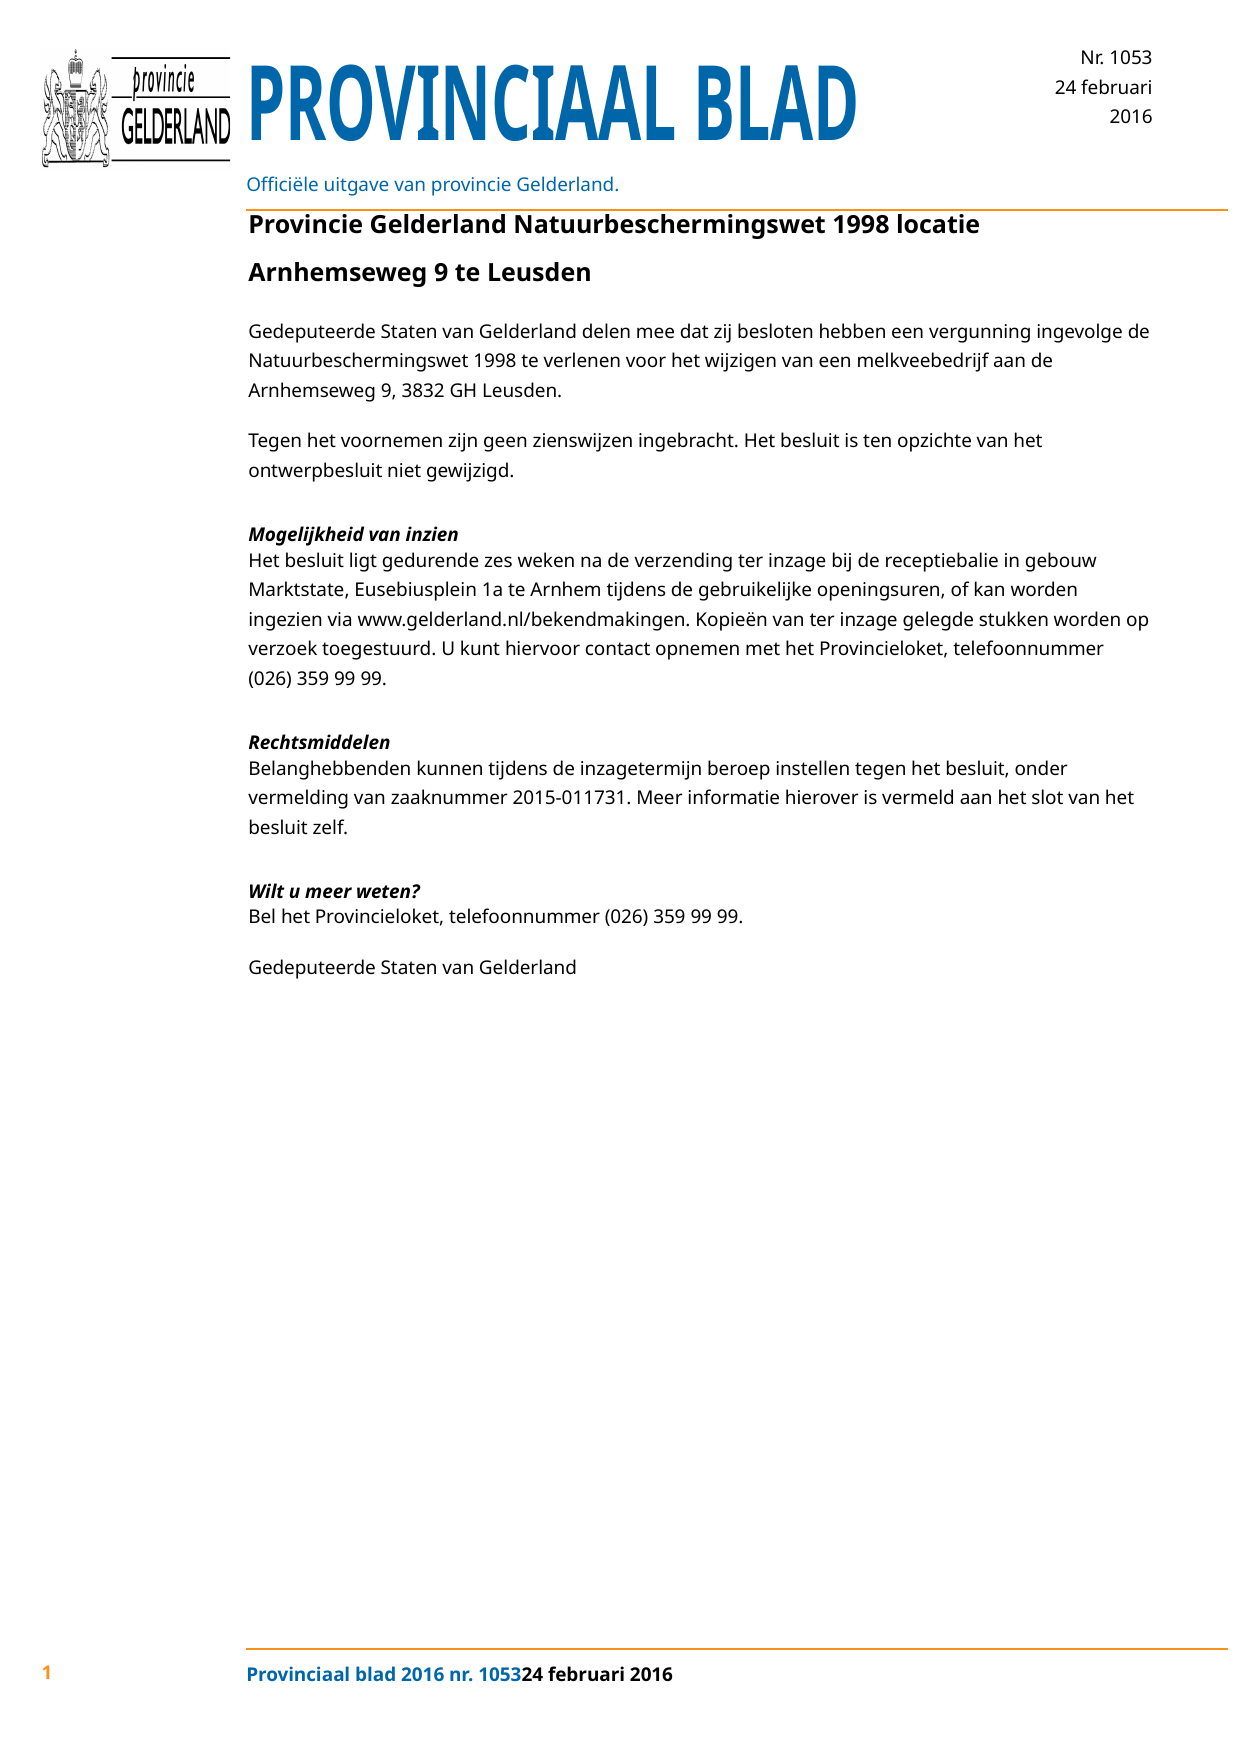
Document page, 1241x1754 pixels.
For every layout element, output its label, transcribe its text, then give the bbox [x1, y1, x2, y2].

text Gedeputeerde Staten van Gelderland delen mee dat zij besloten hebben een vergunning ingevolge de Natuurbeschermingswet 1998 te verlenen voor het wijzigen van een melkveebedrijf aan de Arnhemseweg 9, 3832 GH Leusden. [248, 318, 1152, 403]
text Gedeputeerde Staten van Gelderland [248, 954, 1152, 980]
text Het besluit ligt gedurende zes weken na de verzending ter inzage bij de receptiebalie in gebouw Marktstate, Eusebiusplein 1a te Arnhem tijdens de gebruikelijke openingsuren, of kan worden ingezien via www.gelderland.nl/bekendmakingen. Kopieën van ter inzage gelegde stukken worden op verzoek toegestuurd. U kunt hiervoor contact opnemen met het Provincieloket, telefoonnummer (026) 359 99 99. [248, 547, 1152, 691]
text Provincie Gelderland Natuurbeschermingswet 1998 locatie Arnhemseweg 9 te Leusden [248, 211, 1152, 288]
text Rechtsmiddelen [248, 729, 1152, 755]
picture [41, 47, 231, 172]
text Mogelijkheid van inzien [248, 521, 1152, 547]
text Bel het Provincieloket, telefoonnummer (026) 359 99 99. [248, 904, 1152, 929]
text Belanghebbenden kunnen tijdens de inzagetermijn beroep instellen tegen het besluit, onder vermelding van zaaknummer 2015-011731. Meer informatie hierover is vermeld aan het slot van het besluit zelf. [248, 755, 1152, 840]
text Wilt u meer weten? [248, 878, 1152, 904]
text Tegen het voornemen zijn geen zienswijzen ingebracht. Het besluit is ten opzichte van het ontwerpbesluit niet gewijzigd. [248, 427, 1152, 483]
